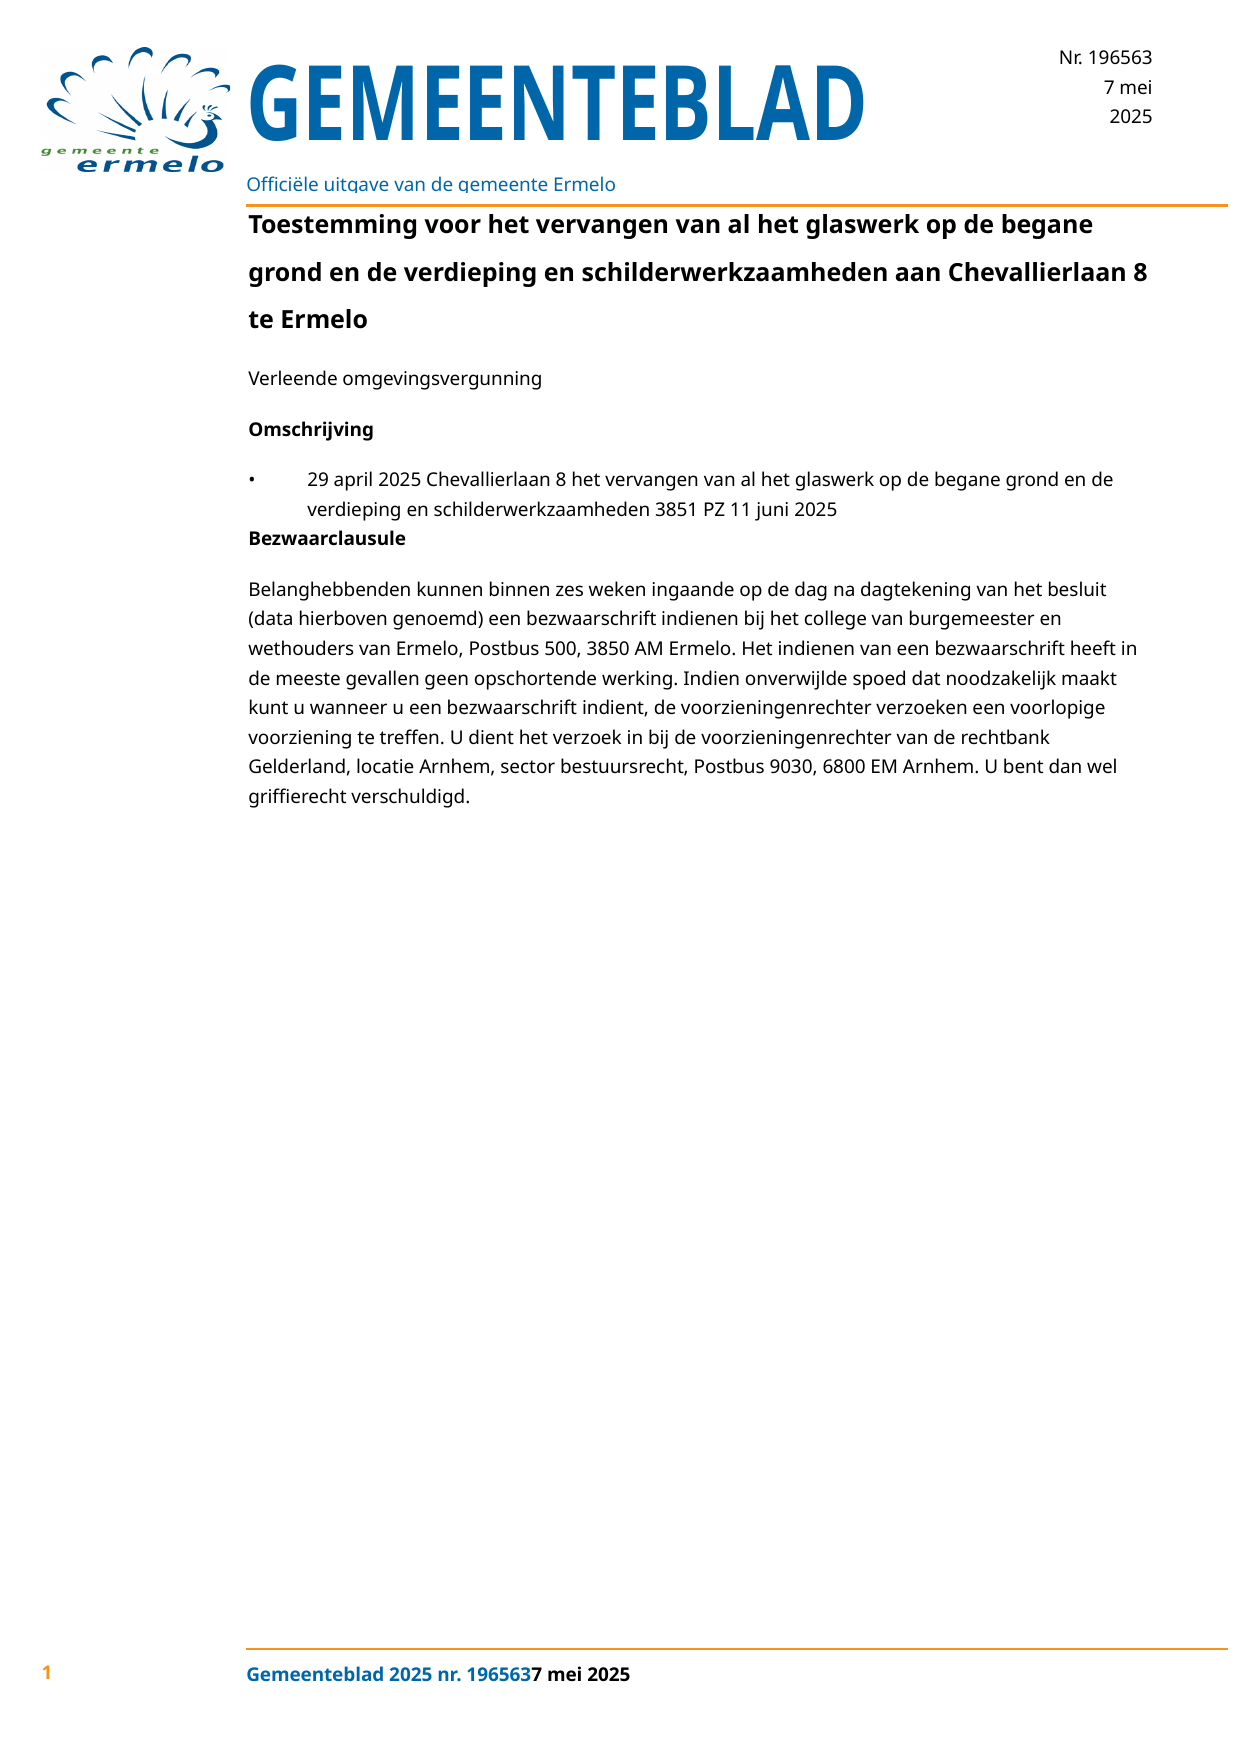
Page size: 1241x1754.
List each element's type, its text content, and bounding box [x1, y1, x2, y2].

text Bezwaarclausule [248, 526, 1152, 551]
text Omschrijving [248, 416, 1152, 442]
text Toestemming voor het vervangen van al het glaswerk op de begane grond en de verdieping en schilderwerkzaamheden aan Chevallierlaan 8 te Ermelo [248, 207, 1152, 336]
list 29 april 2025 Chevallierlaan 8 het vervangen van al het glaswerk op de begane grond en de verdieping en schilderwerkzaamheden 3851 PZ 11 juni 2025 [248, 466, 1152, 522]
picture [41, 47, 231, 172]
text Verleende omgevingsvergunning [248, 366, 1152, 391]
text Belanghebbenden kunnen binnen zes weken ingaande op de dag na dagtekening van het besluit (data hierboven genoemd) een bezwaarschrift indienen bij het college van burgemeester en wethouders van Ermelo, Postbus 500, 3850 AM Ermelo. Het indienen van een bezwaarschrift heeft in de meeste gevallen geen opschortende werking. Indien onverwijlde spoed dat noodzakelijk maakt kunt u wanneer u een bezwaarschrift indient, de voorzieningenrechter verzoeken een voorlopige voorziening te treffen. U dient het verzoek in bij de voorzieningenrechter van de rechtbank Gelderland, locatie Arnhem, sector bestuursrecht, Postbus 9030, 6800 EM Arnhem. U bent dan wel griffierecht verschuldigd. [248, 576, 1152, 809]
